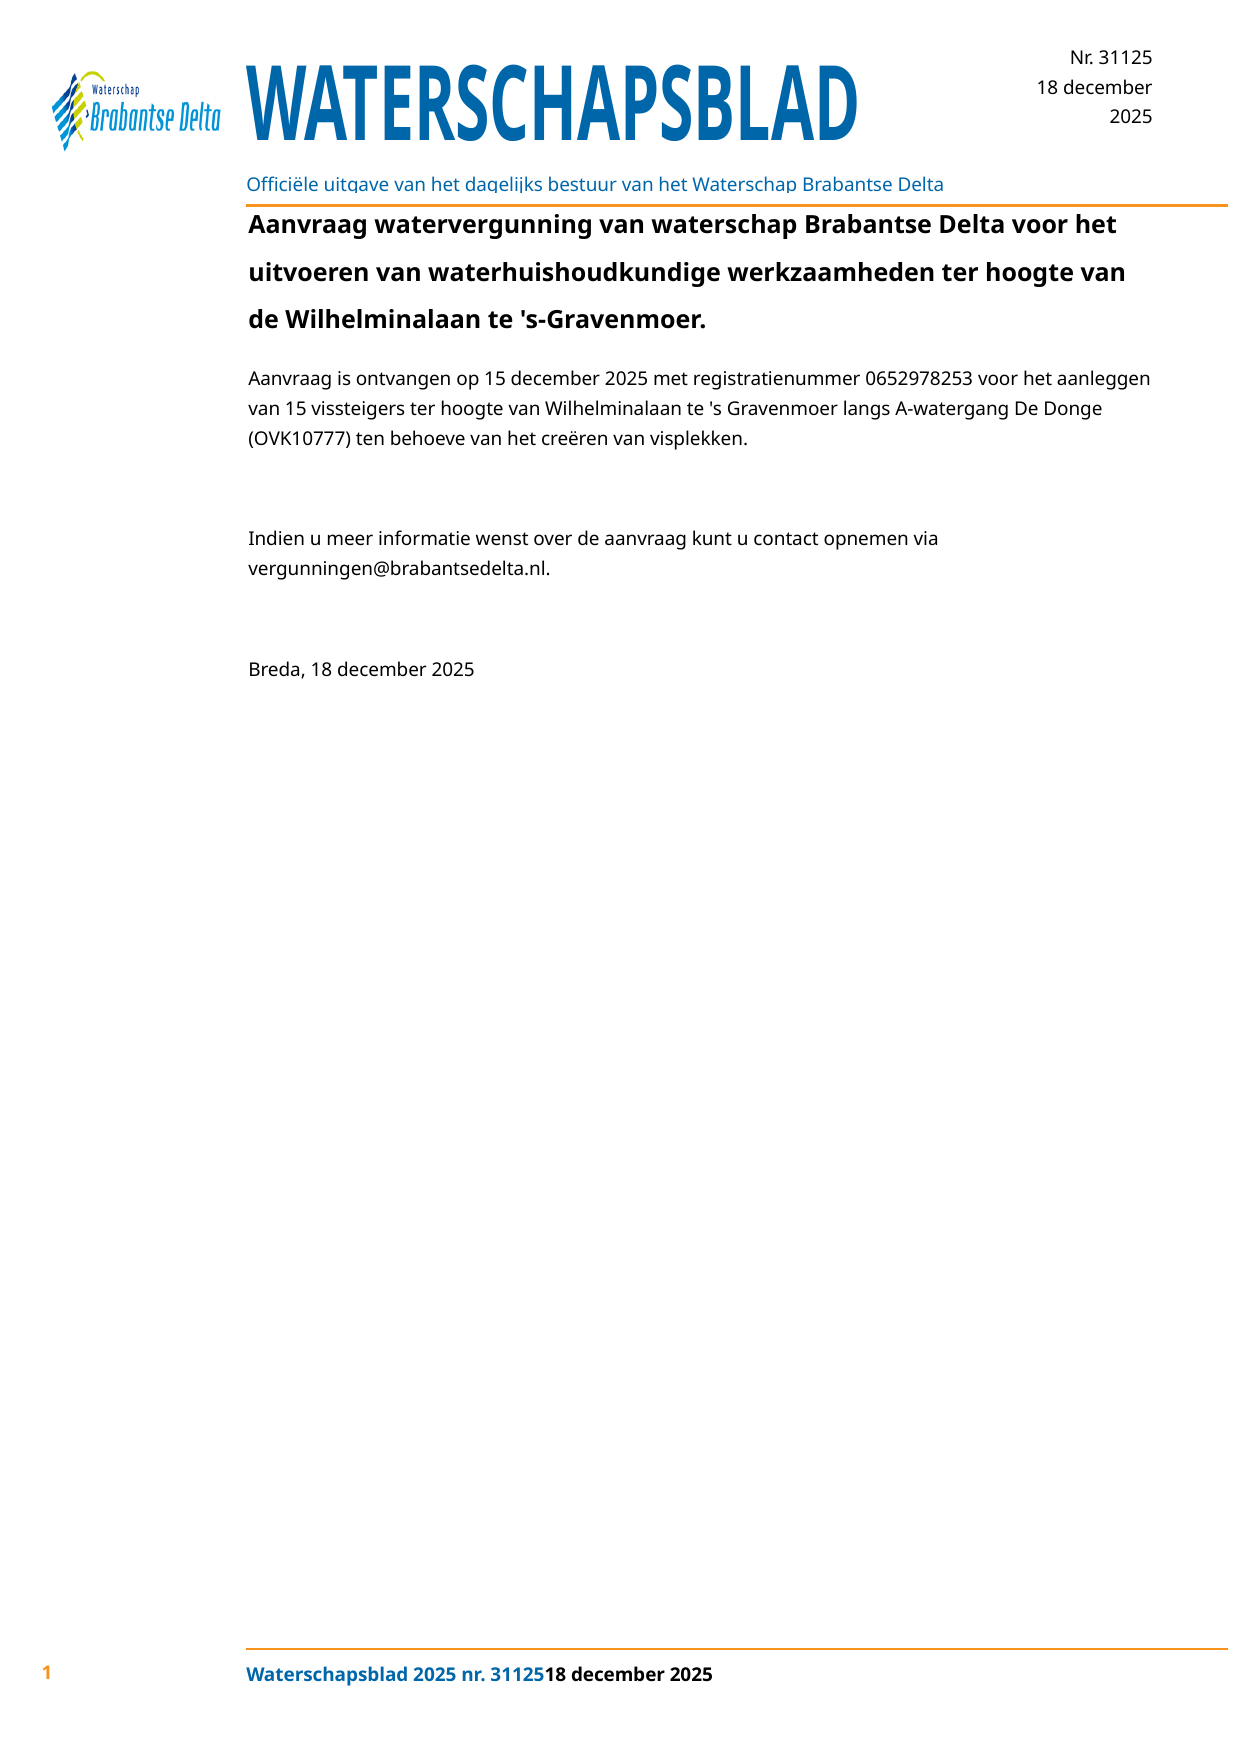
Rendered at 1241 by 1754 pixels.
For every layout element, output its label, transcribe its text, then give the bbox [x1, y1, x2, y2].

text Indien u meer informatie wenst over de aanvraag kunt u contact opnemen via vergunningen@brabantsedelta.nl. [248, 526, 1152, 581]
text Breda, 18 december 2025 [248, 656, 1152, 682]
text Aanvraag is ontvangen op 15 december 2025 met registratienummer 0652978253 voor het aanleggen van 15 vissteigers ter hoogte van Wilhelminalaan te 's Gravenmoer langs A-watergang De Donge (OVK10777) ten behoeve van het creëren van visplekken. [248, 366, 1152, 450]
text Aanvraag watervergunning van waterschap Brabantse Delta voor het uitvoeren van waterhuishoudkundige werkzaamheden ter hoogte van de Wilhelminalaan te 's-Gravenmoer. [248, 207, 1152, 336]
picture [41, 47, 231, 172]
